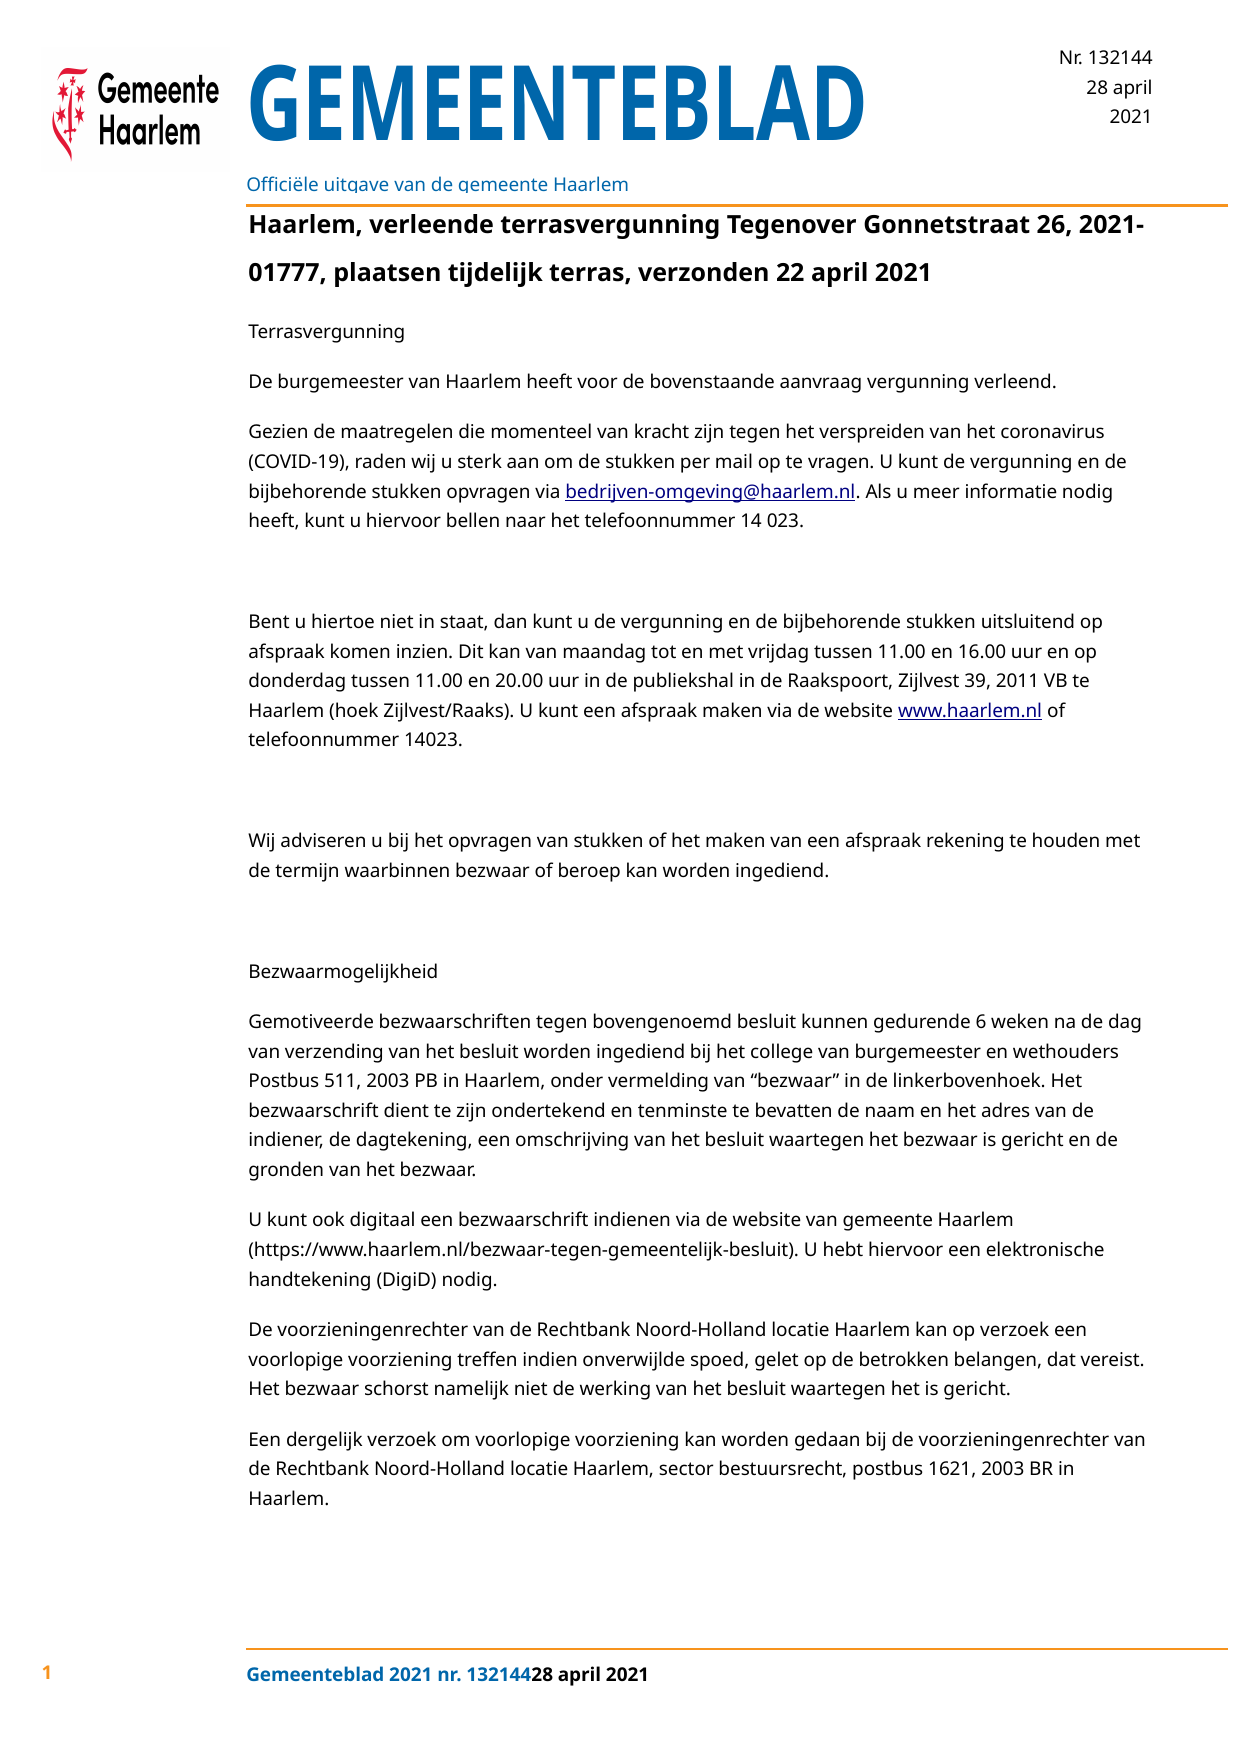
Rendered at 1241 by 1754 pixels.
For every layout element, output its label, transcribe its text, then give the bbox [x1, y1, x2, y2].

text U kunt ook digitaal een bezwaarschrift indienen via de website van gemeente Haarlem (https://www.haarlem.nl/bezwaar-tegen-gemeentelijk-besluit). U hebt hiervoor een elektronische handtekening (DigiD) nodig. [248, 1207, 1152, 1292]
text Een dergelijk verzoek om voorlopige voorziening kan worden gedaan bij de voorzieningenrechter van de Rechtbank Noord-Holland locatie Haarlem, sector bestuursrecht, postbus 1621, 2003 BR in Haarlem. [248, 1426, 1152, 1511]
text De voorzieningenrechter van de Rechtbank Noord-Holland locatie Haarlem kan op verzoek een voorlopige voorziening treffen indien onverwijlde spoed, gelet op de betrokken belangen, dat vereist. Het bezwaar schorst namelijk niet de werking van het besluit waartegen het is gericht. [248, 1316, 1152, 1401]
text Terrasvergunning [248, 318, 1152, 344]
text De burgemeester van Haarlem heeft voor de bovenstaande aanvraag vergunning verleend. [248, 368, 1152, 394]
text Haarlem, verleende terrasvergunning Tegenover Gonnetstraat 26, 2021-01777, plaatsen tijdelijk terras, verzonden 22 april 2021 [248, 207, 1152, 288]
text Bezwaarmogelijkheid [248, 958, 1152, 984]
text Bent u hiertoe niet in staat, dan kunt u de vergunning en de bijbehorende stukken uitsluitend op afspraak komen inzien. Dit kan van maandag tot en met vrijdag tussen 11.00 en 16.00 uur en op donderdag tussen 11.00 en 20.00 uur in de publiekshal in de Raakspoort, Zijlvest 39, 2011 VB te Haarlem (hoek Zijlvest/Raaks). U kunt een afspraak maken via de website www.haarlem.nl of telefoonnummer 14023. [248, 608, 1152, 752]
text Gezien de maatregelen die momenteel van kracht zijn tegen het verspreiden van het coronavirus (COVID-19), raden wij u sterk aan om de stukken per mail op te vragen. U kunt de vergunning en de bijbehorende stukken opvragen via bedrijven-omgeving@haarlem.nl. Als u meer informatie nodig heeft, kunt u hiervoor bellen naar het telefoonnummer 14 023. [248, 419, 1152, 533]
text Wij adviseren u bij het opvragen van stukken of het maken van een afspraak rekening te houden met de termijn waarbinnen bezwaar of beroep kan worden ingediend. [248, 827, 1152, 883]
text Gemotiveerde bezwaarschriften tegen bovengenoemd besluit kunnen gedurende 6 weken na de dag van verzending van het besluit worden ingediend bij het college van burgemeester en wethouders Postbus 511, 2003 PB in Haarlem, onder vermelding van “bezwaar” in de linkerbovenhoek. Het bezwaarschrift dient te zijn ondertekend en tenminste te bevatten de naam en het adres van de indiener, de dagtekening, een omschrijving van het besluit waartegen het bezwaar is gericht en de gronden van het bezwaar. [248, 1008, 1152, 1182]
picture [41, 47, 231, 172]
